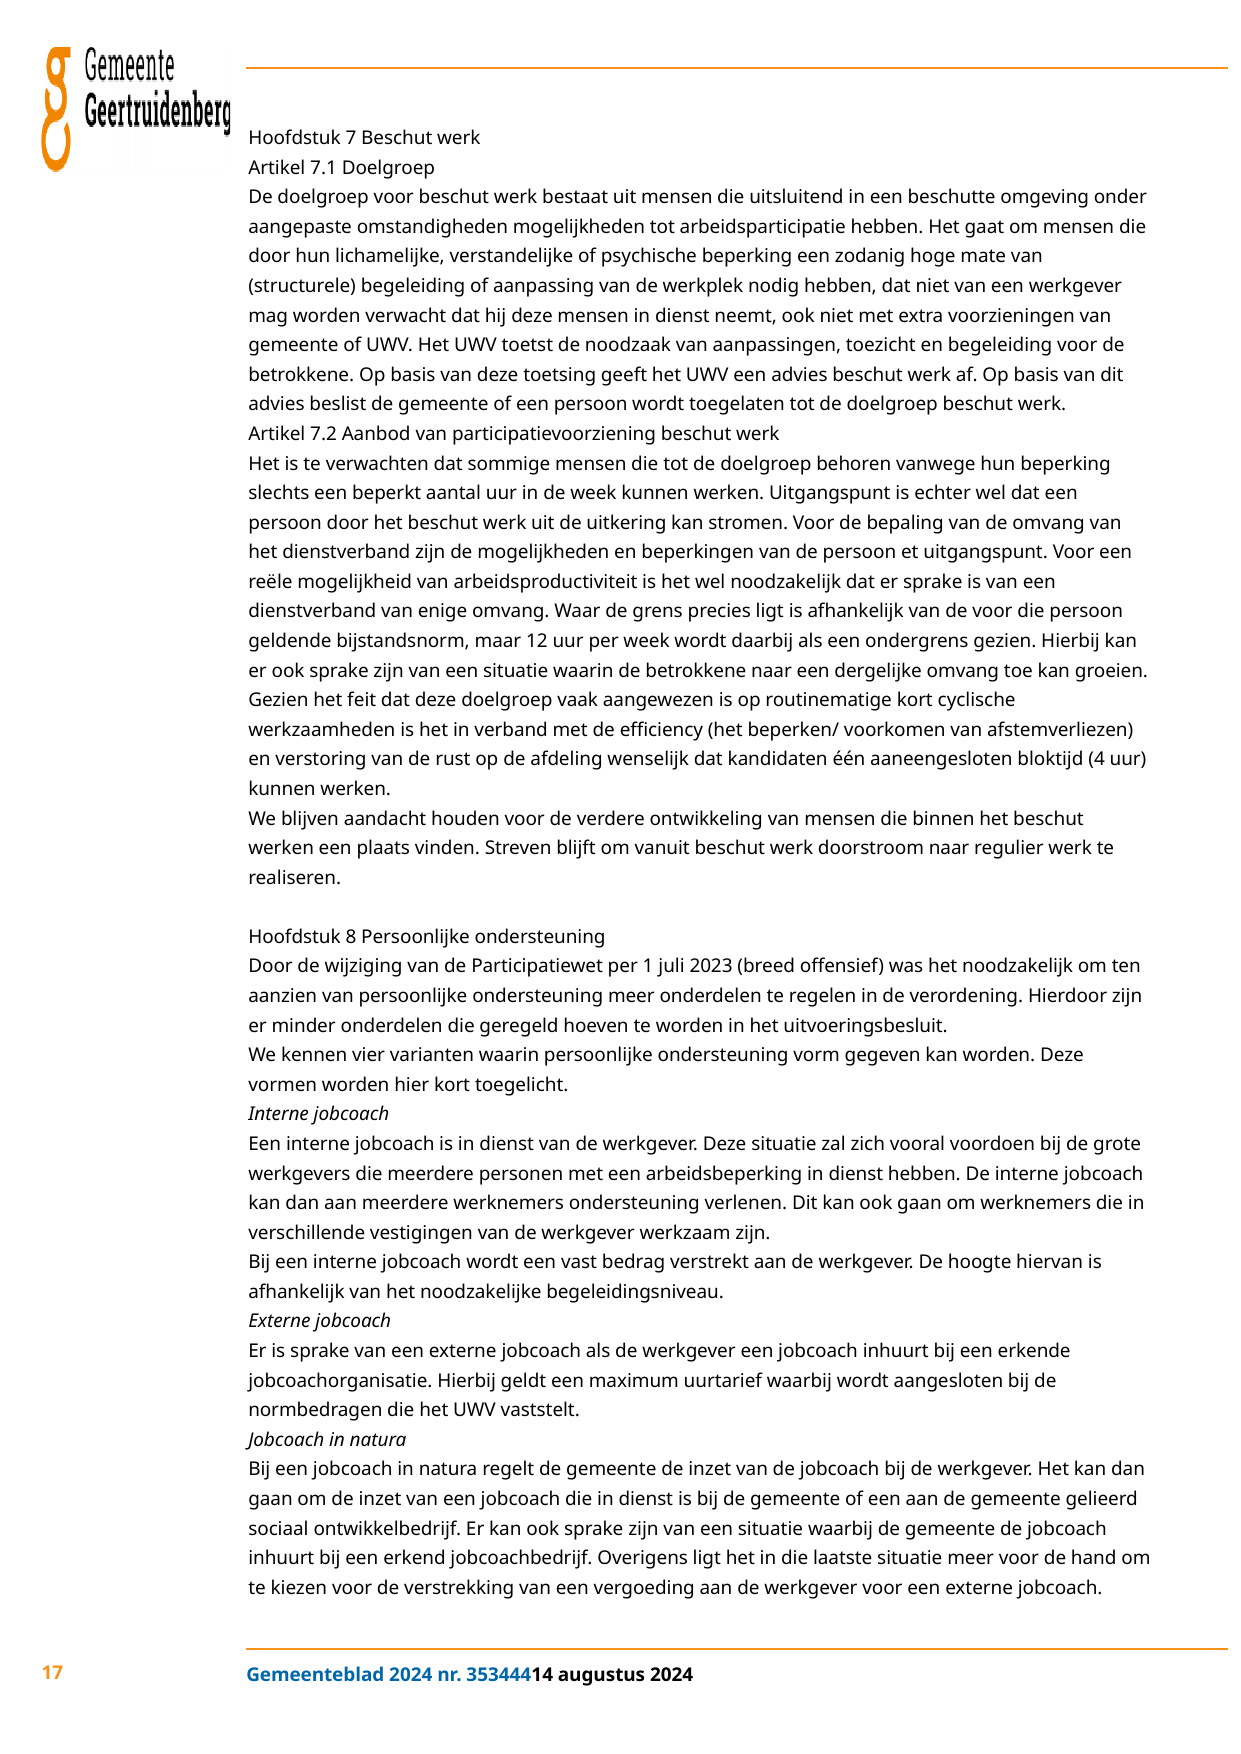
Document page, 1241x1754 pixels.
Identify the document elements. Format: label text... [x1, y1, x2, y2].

picture [41, 47, 231, 172]
text Een interne jobcoach is in dienst van de werkgever. Deze situatie zal zich vooral voordoen bij de grote werkgevers die meerdere personen met een arbeidsbeperking in dienst hebben. De interne jobcoach kan dan aan meerdere werknemers ondersteuning verlenen. Dit kan ook gaan om werknemers die in verschillende vestigingen van de werkgever werkzaam zijn. [248, 1130, 1152, 1245]
text We kennen vier varianten waarin persoonlijke ondersteuning vorm gegeven kan worden. Deze vormen worden hier kort toegelicht. [248, 1041, 1152, 1097]
text Artikel 7.2 Aanbod van participatievoorziening beschut werk [248, 420, 1152, 446]
text De doelgroep voor beschut werk bestaat uit mensen die uitsluitend in een beschutte omgeving onder aangepaste omstandigheden mogelijkheden tot arbeidsparticipatie hebben. Het gaat om mensen die door hun lichamelijke, verstandelijke of psychische beperking een zodanig hoge mate van (structurele) begeleiding of aanpassing van de werkplek nodig hebben, dat niet van een werkgever mag worden verwacht dat hij deze mensen in dienst neemt, ook niet met extra voorzieningen van gemeente of UWV. Het UWV toetst de noodzaak van aanpassingen, toezicht en begeleiding voor de betrokkene. Op basis van deze toetsing geeft het UWV een advies beschut werk af. Op basis van dit advies beslist de gemeente of een persoon wordt toegelaten tot de doelgroep beschut werk. [248, 183, 1152, 416]
text Hoofdstuk 8 Persoonlijke ondersteuning [248, 923, 1152, 949]
text Artikel 7.1 Doelgroep [248, 154, 1152, 180]
text Er is sprake van een externe jobcoach als de werkgever een jobcoach inhuurt bij een erkende jobcoachorganisatie. Hierbij geldt een maximum uurtarief waarbij wordt aangesloten bij de normbedragen die het UWV vaststelt. [248, 1337, 1152, 1422]
text We blijven aandacht houden voor de verdere ontwikkeling van mensen die binnen het beschut werken een plaats vinden. Streven blijft om vanuit beschut werk doorstroom naar regulier werk te realiseren. [248, 805, 1152, 890]
text Gezien het feit dat deze doelgroep vaak aangewezen is op routinematige kort cyclische werkzaamheden is het in verband met de efficiency (het beperken/ voorkomen van afstemverliezen) en verstoring van de rust op de afdeling wenselijk dat kandidaten één aaneengesloten bloktijd (4 uur) kunnen werken. [248, 686, 1152, 801]
text Bij een jobcoach in natura regelt de gemeente de inzet van de jobcoach bij de werkgever. Het kan dan gaan om de inzet van een jobcoach die in dienst is bij de gemeente of een aan de gemeente gelieerd sociaal ontwikkelbedrijf. Er kan ook sprake zijn van een situatie waarbij de gemeente de jobcoach inhuurt bij een erkend jobcoachbedrijf. Overigens ligt het in die laatste situatie meer voor de hand om te kiezen voor de verstrekking van een vergoeding aan de werkgever voor een externe jobcoach. [248, 1456, 1152, 1600]
text Hoofdstuk 7 Beschut werk [248, 124, 1152, 150]
text Interne jobcoach [248, 1101, 1152, 1126]
text Externe jobcoach [248, 1308, 1152, 1333]
text Door de wijziging van de Participatiewet per 1 juli 2023 (breed offensief) was het noodzakelijk om ten aanzien van persoonlijke ondersteuning meer onderdelen te regelen in de verordening. Hierdoor zijn er minder onderdelen die geregeld hoeven te worden in het uitvoeringsbesluit. [248, 953, 1152, 1038]
text Jobcoach in natura [248, 1426, 1152, 1452]
text Het is te verwachten dat sommige mensen die tot de doelgroep behoren vanwege hun beperking slechts een beperkt aantal uur in de week kunnen werken. Uitgangspunt is echter wel dat een persoon door het beschut werk uit de uitkering kan stromen. Voor de bepaling van de omvang van het dienstverband zijn de mogelijkheden en beperkingen van de persoon et uitgangspunt. Voor een reële mogelijkheid van arbeidsproductiviteit is het wel noodzakelijk dat er sprake is van een dienstverband van enige omvang. Waar de grens precies ligt is afhankelijk van de voor die persoon geldende bijstandsnorm, maar 12 uur per week wordt daarbij als een ondergrens gezien. Hierbij kan er ook sprake zijn van een situatie waarin de betrokkene naar een dergelijke omvang toe kan groeien. [248, 450, 1152, 683]
text Bij een interne jobcoach wordt een vast bedrag verstrekt aan de werkgever. De hoogte hiervan is afhankelijk van het noodzakelijke begeleidingsniveau. [248, 1248, 1152, 1304]
